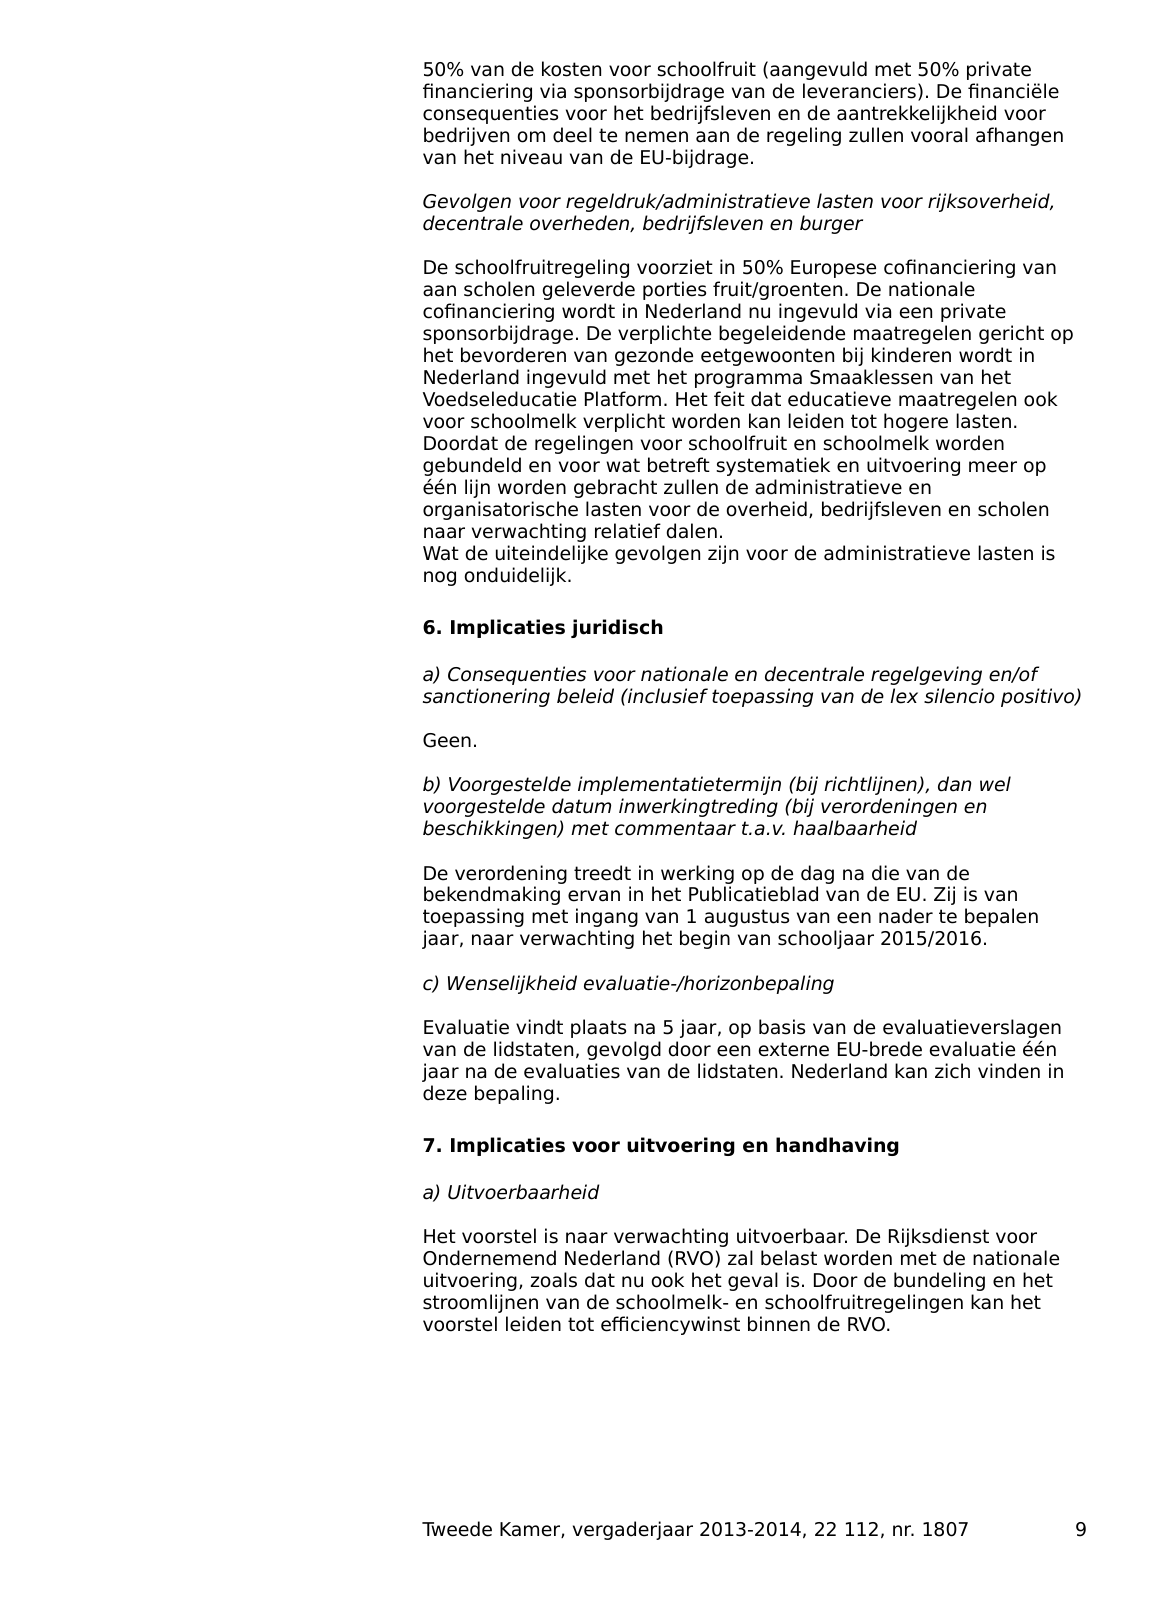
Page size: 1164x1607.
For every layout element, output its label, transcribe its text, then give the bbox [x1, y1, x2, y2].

text De schoolfruitregeling voorziet in 50% Europese cofinanciering van aan scholen geleverde porties fruit/groenten. De nationale cofinanciering wordt in Nederland nu ingevuld via een private sponsorbijdrage. De verplichte begeleidende maatregelen gericht op het bevorderen van gezonde eetgewoonten bij kinderen wordt in Nederland ingevuld met het programma Smaaklessen van het Voedseleducatie Platform. Het feit dat educatieve maatregelen ook voor schoolmelk verplicht worden kan leiden tot hogere lasten. Doordat de regelingen voor schoolfruit en schoolmelk worden gebundeld en voor wat betreft systematiek en uitvoering meer op één lijn worden gebracht zullen de administratieve en organisatorische lasten voor de overheid, bedrijfsleven en scholen naar verwachting relatief dalen. [422, 257, 1087, 543]
text Evaluatie vindt plaats na 5 jaar, op basis van de evaluatieverslagen van de lidstaten, gevolgd door een externe EU-brede evaluatie één jaar na de evaluaties van de lidstaten. Nederland kan zich vinden in deze bepaling. [422, 1017, 1087, 1104]
subtitle a) Consequenties voor nationale en decentrale regelgeving en/of sanctionering beleid (inclusief toepassing van de lex silencio positivo) [422, 664, 1087, 708]
text 50% van de kosten voor schoolfruit (aangevuld met 50% private financiering via sponsorbijdrage van de leveranciers). De financiële consequenties voor het bedrijfsleven en de aantrekkelijkheid voor bedrijven om deel te nemen aan de regeling zullen vooral afhangen van het niveau van de EU-bijdrage. [422, 59, 1087, 169]
subtitle 7. Implicaties voor uitvoering en handhaving [422, 1134, 1087, 1157]
subtitle Gevolgen voor regeldruk/administratieve lasten voor rijksoverheid, decentrale overheden, bedrijfsleven en burger [422, 191, 1087, 235]
text Wat de uiteindelijke gevolgen zijn voor de administratieve lasten is nog onduidelijk. [422, 543, 1087, 587]
text Geen. [422, 730, 1087, 752]
text De verordening treedt in werking op de dag na die van de bekendmaking ervan in het Publicatieblad van de EU. Zij is van toepassing met ingang van 1 augustus van een nader te bepalen jaar, naar verwachting het begin van schooljaar 2015/2016. [422, 862, 1087, 950]
subtitle 6. Implicaties juridisch [422, 617, 1087, 639]
subtitle c) Wenselijkheid evaluatie-/horizonbepaling [422, 972, 1087, 994]
text Het voorstel is naar verwachting uitvoerbaar. De Rijksdienst voor Ondernemend Nederland (RVO) zal belast worden met de nationale uitvoering, zoals dat nu ook het geval is. Door de bundeling en het stroomlijnen van de schoolmelk- en schoolfruitregelingen kan het voorstel leiden tot efficiencywinst binnen de RVO. [422, 1226, 1087, 1336]
subtitle b) Voorgestelde implementatietermijn (bij richtlijnen), dan wel voorgestelde datum inwerkingtreding (bij verordeningen en beschikkingen) met commentaar t.a.v. haalbaarheid [422, 774, 1087, 840]
subtitle a) Uitvoerbaarheid [422, 1182, 1087, 1203]
